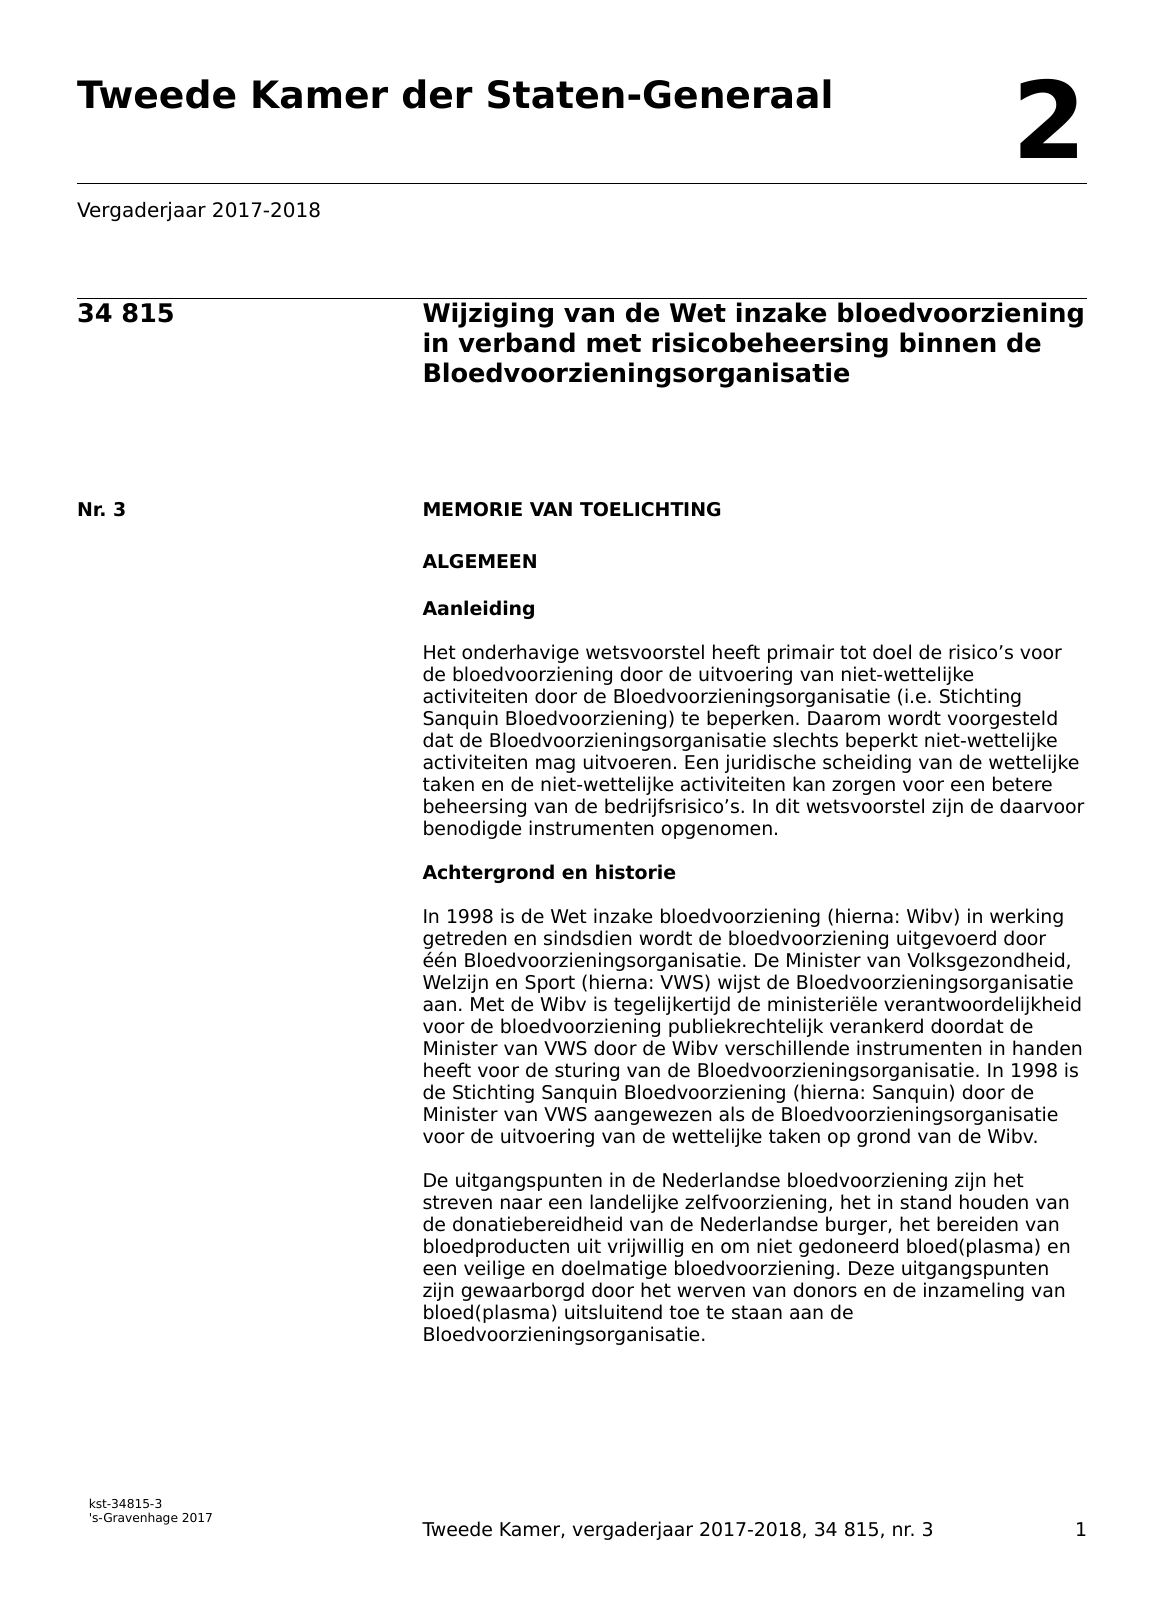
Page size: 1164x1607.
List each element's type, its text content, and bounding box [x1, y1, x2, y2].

subtitle ALGEMEEN [422, 551, 1087, 573]
subtitle 34 815 Wijziging van de Wet inzake bloedvoorziening in verband met risicobeheersing binnen de Bloedvoorzieningsorganisatie [77, 299, 1087, 388]
text kst-34815-3 [88, 1497, 323, 1511]
subtitle Achtergrond en historie [422, 862, 1087, 884]
table_cell Vergaderjaar 2017-2018 [77, 184, 1087, 298]
subtitle Aanleiding [422, 598, 1087, 620]
text Het onderhavige wetsvoorstel heeft primair tot doel de risico’s voor de bloedvoorziening door de uitvoering van niet-wettelijke activiteiten door de Bloedvoorzieningsorganisatie (i.e. Stichting Sanquin Bloedvoorziening) te beperken. Daarom wordt voorgesteld dat de Bloedvoorzieningsorganisatie slechts beperkt niet-wettelijke activiteiten mag uitvoeren. Een juridische scheiding van de wettelijke taken en de niet-wettelijke activiteiten kan zorgen voor een betere beheersing van de bedrijfsrisico’s. In dit wetsvoorstel zijn de daarvoor benodigde instrumenten opgenomen. [422, 642, 1087, 840]
table_header 2 [886, 59, 1087, 183]
text De uitgangspunten in de Nederlandse bloedvoorziening zijn het streven naar een landelijke zelfvoorziening, het in stand houden van de donatiebereidheid van de Nederlandse burger, het bereiden van bloedproducten uit vrijwillig en om niet gedoneerd bloed(plasma) en een veilige en doelmatige bloedvoorziening. Deze uitgangspunten zijn gewaarborgd door het werven van donors en de inzameling van bloed(plasma) uitsluitend toe te staan aan de Bloedvoorzieningsorganisatie. [422, 1170, 1087, 1346]
table_header Tweede Kamer der Staten-Generaal [77, 59, 886, 183]
subtitle Nr. 3 MEMORIE VAN TOELICHTING [77, 499, 1087, 521]
text 's-Gravenhage 2017 [88, 1511, 323, 1525]
text In 1998 is de Wet inzake bloedvoorziening (hierna: Wibv) in werking getreden en sindsdien wordt de bloedvoorziening uitgevoerd door één Bloedvoorzieningsorganisatie. De Minister van Volksgezondheid, Welzijn en Sport (hierna: VWS) wijst de Bloedvoorzieningsorganisatie aan. Met de Wibv is tegelijkertijd de ministeriële verantwoordelijkheid voor de bloedvoorziening publiekrechtelijk verankerd doordat de Minister van VWS door de Wibv verschillende instrumenten in handen heeft voor de sturing van de Bloedvoorzieningsorganisatie. In 1998 is de Stichting Sanquin Bloedvoorziening (hierna: Sanquin) door de Minister van VWS aangewezen als de Bloedvoorzieningsorganisatie voor de uitvoering van de wettelijke taken op grond van de Wibv. [422, 906, 1087, 1148]
